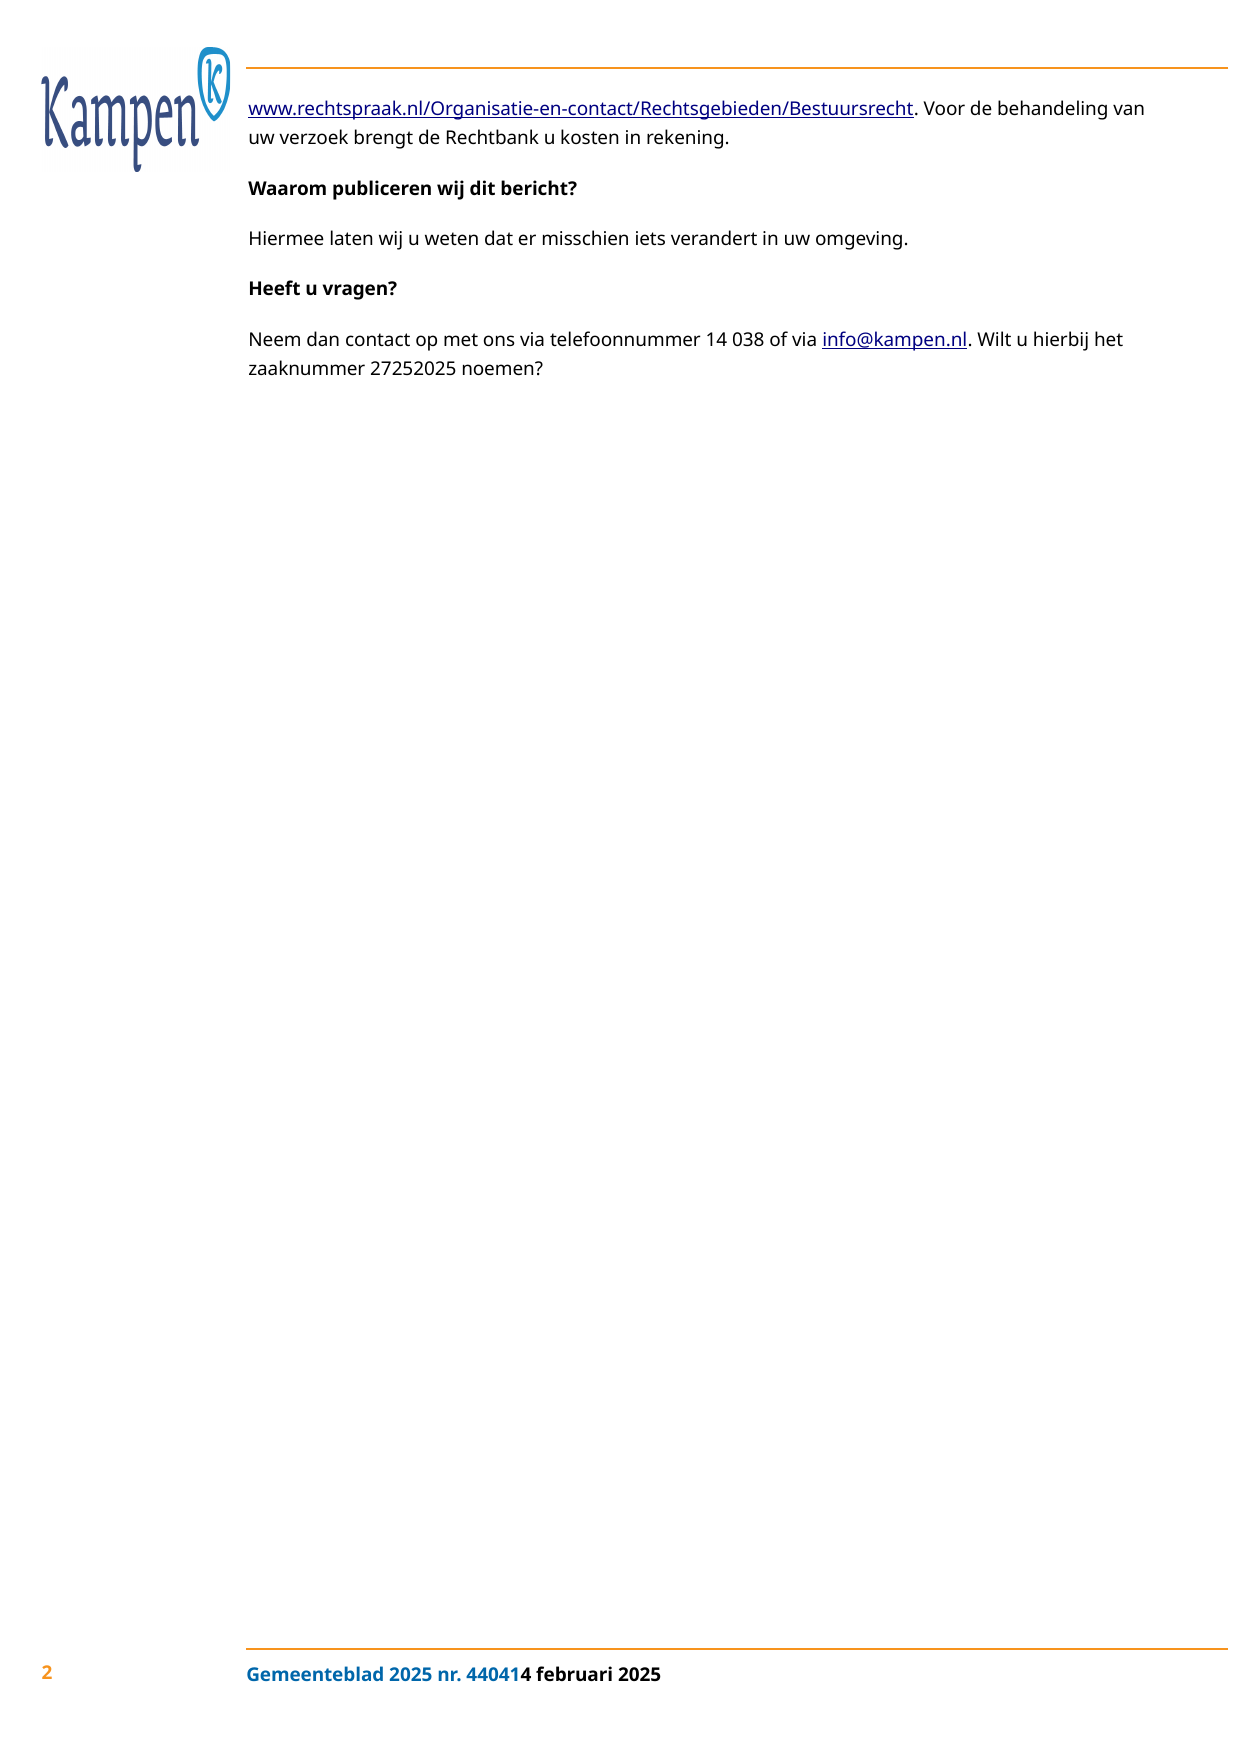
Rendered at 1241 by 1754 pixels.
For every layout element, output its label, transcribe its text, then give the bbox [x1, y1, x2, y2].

picture [41, 47, 231, 172]
text Hiermee laten wij u weten dat er misschien iets verandert in uw omgeving. [248, 225, 1152, 251]
text Heeft u vragen? [248, 276, 1152, 301]
text www.rechtspraak.nl/Organisatie-en-contact/Rechtsgebieden/Bestuursrecht. Voor de behandeling van uw verzoek brengt de Rechtbank u kosten in rekening. [248, 95, 1152, 150]
text Neem dan contact op met ons via telefoonnummer 14 038 of via info@kampen.nl. Wilt u hierbij het zaaknummer 27252025 noemen? [248, 326, 1152, 381]
text Waarom publiceren wij dit bericht? [248, 175, 1152, 201]
